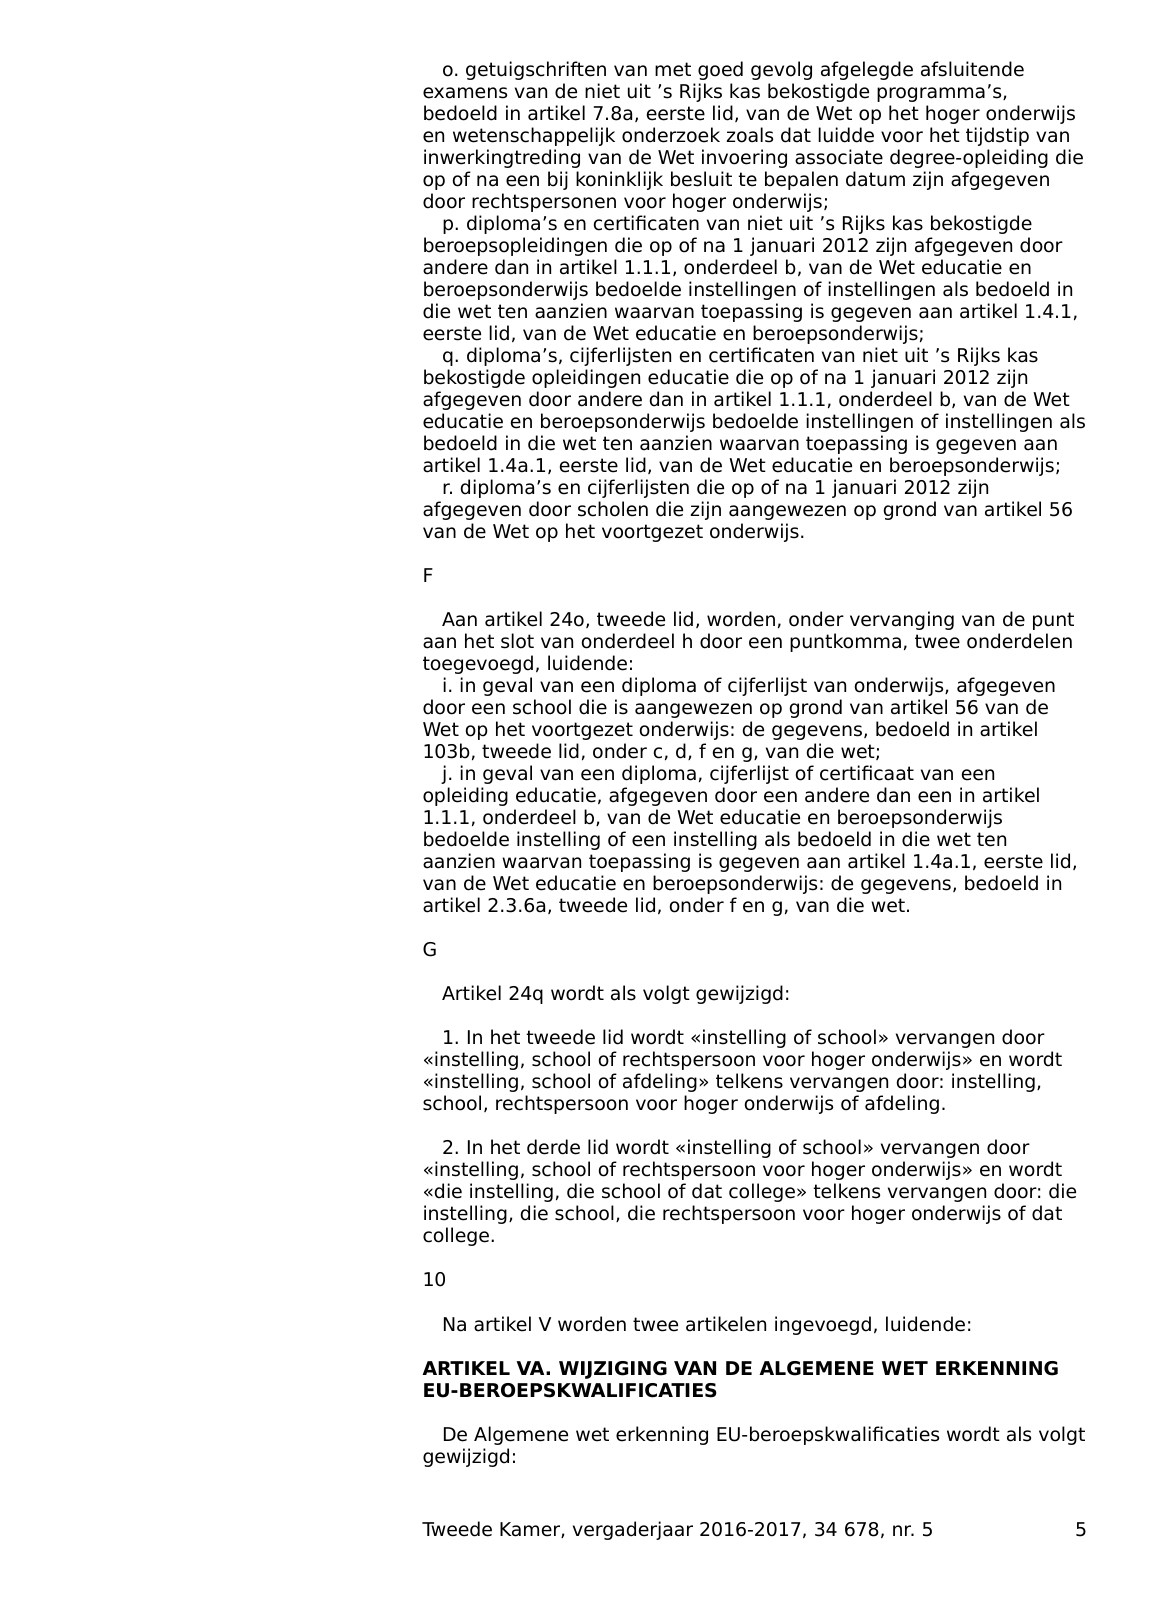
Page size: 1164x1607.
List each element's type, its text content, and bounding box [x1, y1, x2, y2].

text p. diploma’s en certificaten van niet uit ’s Rijks kas bekostigde beroepsopleidingen die op of na 1 januari 2012 zijn afgegeven door andere dan in artikel 1.1.1, onderdeel b, van de Wet educatie en beroepsonderwijs bedoelde instellingen of instellingen als bedoeld in die wet ten aanzien waarvan toepassing is gegeven aan artikel 1.4.1, eerste lid, van de Wet educatie en beroepsonderwijs; [422, 213, 1087, 345]
text r. diploma’s en cijferlijsten die op of na 1 januari 2012 zijn afgegeven door scholen die zijn aangewezen op grond van artikel 56 van de Wet op het voortgezet onderwijs. [422, 477, 1087, 543]
text i. in geval van een diploma of cijferlijst van onderwijs, afgegeven door een school die is aangewezen op grond van artikel 56 van de Wet op het voortgezet onderwijs: de gegevens, bedoeld in artikel 103b, tweede lid, onder c, d, f en g, van die wet; [422, 675, 1087, 763]
text j. in geval van een diploma, cijferlijst of certificaat van een opleiding educatie, afgegeven door een andere dan een in artikel 1.1.1, onderdeel b, van de Wet educatie en beroepsonderwijs bedoelde instelling of een instelling als bedoeld in die wet ten aanzien waarvan toepassing is gegeven aan artikel 1.4a.1, eerste lid, van de Wet educatie en beroepsonderwijs: de gegevens, bedoeld in artikel 2.3.6a, tweede lid, onder f en g, van die wet. [422, 763, 1087, 917]
subtitle ARTIKEL VA. WIJZIGING VAN DE ALGEMENE WET ERKENNING EU-BEROEPSKWALIFICATIES [422, 1358, 1087, 1402]
text 2. In het derde lid wordt «instelling of school» vervangen door «instelling, school of rechtspersoon voor hoger onderwijs» en wordt «die instelling, die school of dat college» telkens vervangen door: die instelling, die school, die rechtspersoon voor hoger onderwijs of dat college. [422, 1137, 1087, 1247]
text o. getuigschriften van met goed gevolg afgelegde afsluitende examens van de niet uit ’s Rijks kas bekostigde programma’s, bedoeld in artikel 7.8a, eerste lid, van de Wet op het hoger onderwijs en wetenschappelijk onderzoek zoals dat luidde voor het tijdstip van inwerkingtreding van de Wet invoering associate degree-opleiding die op of na een bij koninklijk besluit te bepalen datum zijn afgegeven door rechtspersonen voor hoger onderwijs; [422, 59, 1087, 213]
subtitle G [422, 939, 1087, 961]
subtitle 10 [422, 1269, 1087, 1291]
text q. diploma’s, cijferlijsten en certificaten van niet uit ’s Rijks kas bekostigde opleidingen educatie die op of na 1 januari 2012 zijn afgegeven door andere dan in artikel 1.1.1, onderdeel b, van de Wet educatie en beroepsonderwijs bedoelde instellingen of instellingen als bedoeld in die wet ten aanzien waarvan toepassing is gegeven aan artikel 1.4a.1, eerste lid, van de Wet educatie en beroepsonderwijs; [422, 345, 1087, 477]
subtitle F [422, 565, 1087, 587]
text Na artikel V worden twee artikelen ingevoegd, luidende: [422, 1313, 1087, 1336]
text Artikel 24q wordt als volgt gewijzigd: [422, 983, 1087, 1005]
text De Algemene wet erkenning EU-beroepskwalificaties wordt als volgt gewijzigd: [422, 1424, 1087, 1468]
text Aan artikel 24o, tweede lid, worden, onder vervanging van de punt aan het slot van onderdeel h door een puntkomma, twee onderdelen toegevoegd, luidende: [422, 609, 1087, 675]
text 1. In het tweede lid wordt «instelling of school» vervangen door «instelling, school of rechtspersoon voor hoger onderwijs» en wordt «instelling, school of afdeling» telkens vervangen door: instelling, school, rechtspersoon voor hoger onderwijs of afdeling. [422, 1027, 1087, 1115]
